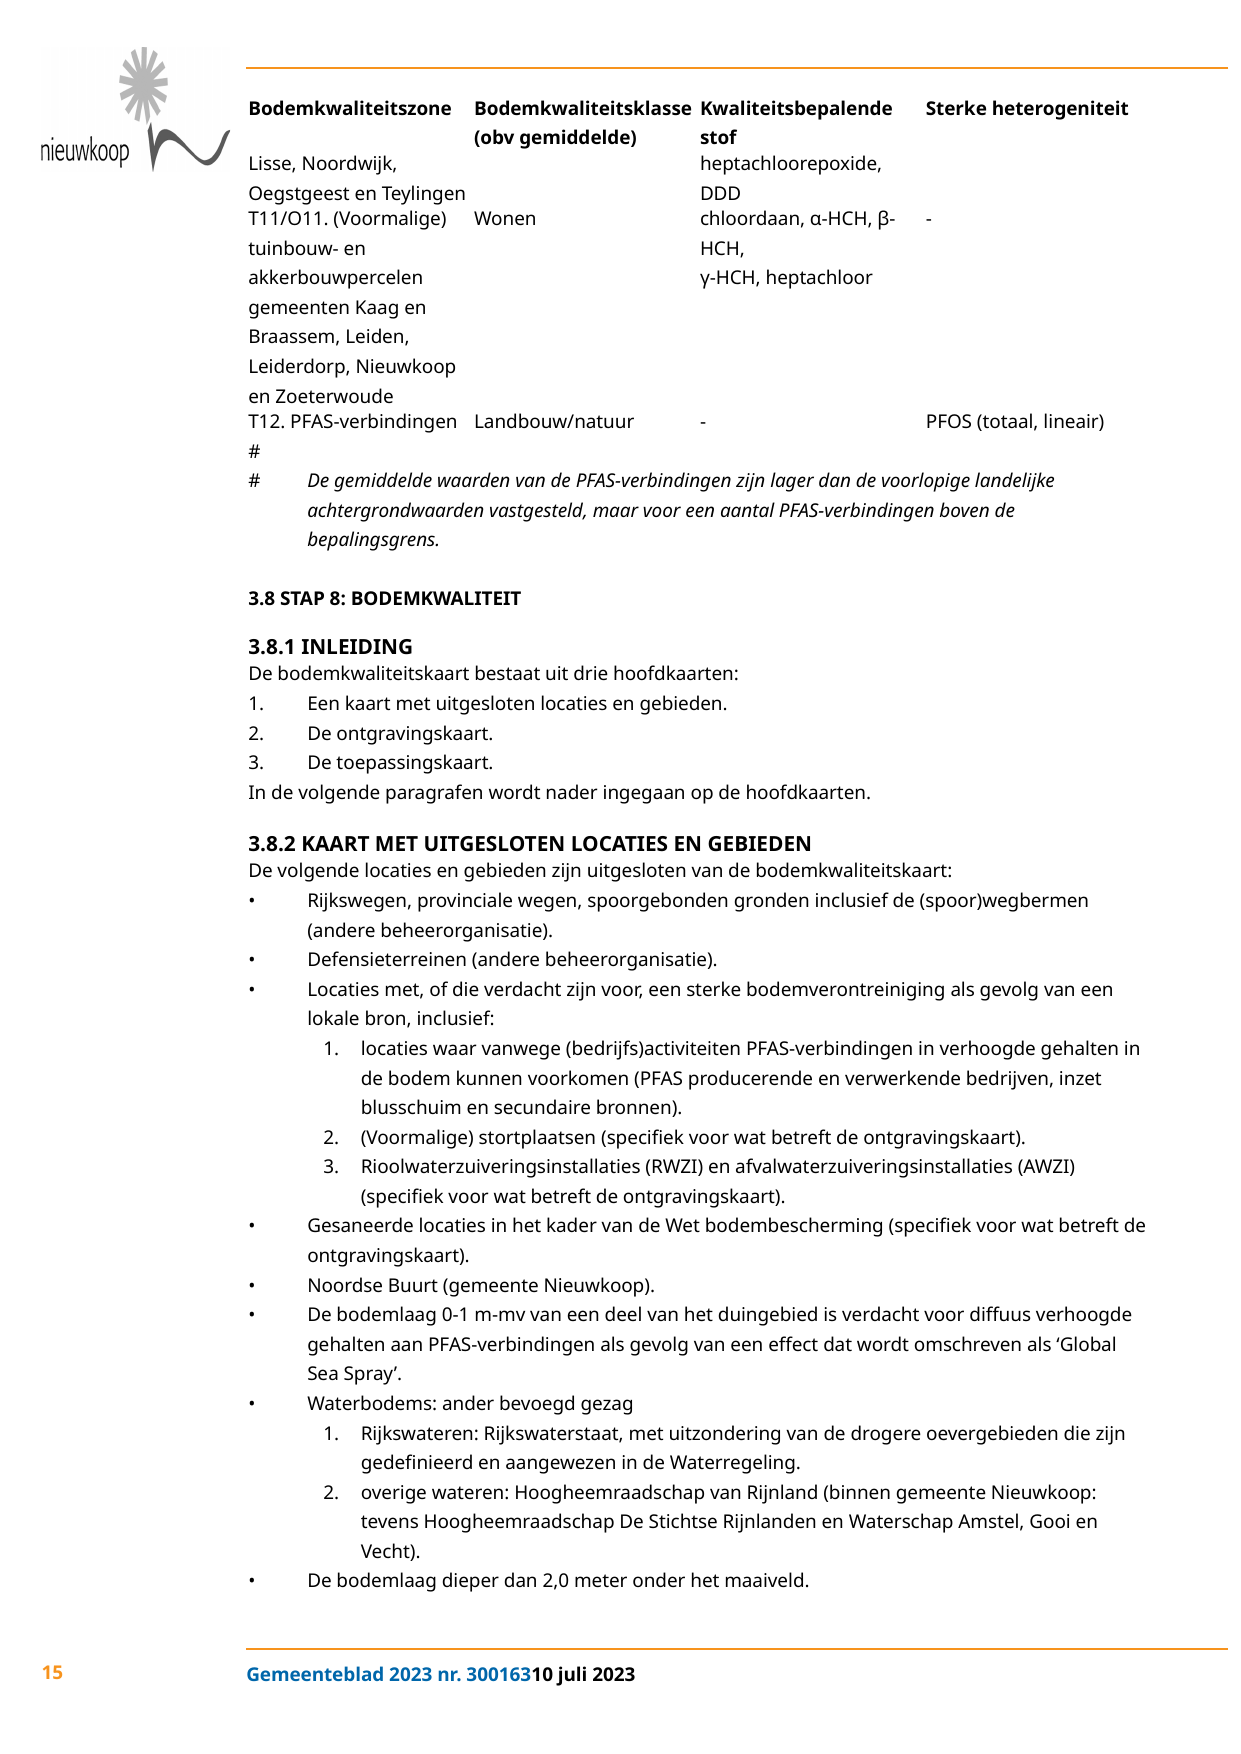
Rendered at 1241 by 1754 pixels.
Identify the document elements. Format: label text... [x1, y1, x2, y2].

list (Voormalige) stortplaatsen (specifiek voor wat betreft de ontgravingskaart). [323, 1124, 1152, 1150]
list locaties waar vanwege (bedrijfs)activiteiten PFAS-verbindingen in verhoogde gehalten in de bodem kunnen voorkomen (PFAS producerende en verwerkende bedrijven, inzet blusschuim en secundaire bronnen). [323, 1035, 1152, 1120]
list Defensieterreinen (andere beheerorganisatie). [248, 946, 1152, 972]
text De bodemkwaliteitskaart bestaat uit drie hoofdkaarten: [248, 661, 1152, 686]
table_header Bodemkwaliteitsklasse (obv gemiddelde) [474, 95, 700, 150]
table_cell [926, 150, 1152, 205]
list De gemiddelde waarden van de PFAS-verbindingen zijn lager dan de voorlopige landelijke achtergrondwaarden vastgesteld, maar voor een aantal PFAS-verbindingen boven de bepalingsgrens. [248, 467, 1152, 552]
table_header Sterke heterogeniteit [926, 95, 1152, 150]
list Een kaart met uitgesloten locaties en gebieden. [248, 690, 1152, 716]
list Waterbodems: ander bevoegd gezag [248, 1390, 1152, 1416]
list De toepassingskaart. [248, 749, 1152, 775]
text In de volgende paragrafen wordt nader ingegaan op de hoofdkaarten. [248, 779, 1152, 804]
table_cell heptachloorepoxide, DDD [700, 150, 926, 205]
list Noordse Buurt (gemeente Nieuwkoop). [248, 1272, 1152, 1298]
text De volgende locaties en gebieden zijn uitgesloten van de bodemkwaliteitskaart: [248, 858, 1152, 883]
text 3.8.1 INLEIDING [248, 632, 1152, 661]
table_header Kwaliteitsbepalende stof [700, 95, 926, 150]
list overige wateren: Hoogheemraadschap van Rijnland (binnen gemeente Nieuwkoop: tevens Hoogheemraadschap De Stichtse Rijnlanden en Waterschap Amstel, Gooi en Vecht). [323, 1479, 1152, 1564]
table_header Bodemkwaliteitszone [248, 95, 474, 150]
table_cell Lisse, Noordwijk, Oegstgeest en Teylingen [248, 150, 474, 205]
table_cell - [700, 409, 926, 464]
table_cell Wonen [474, 205, 700, 409]
list De bodemlaag dieper dan 2,0 meter onder het maaiveld. [248, 1568, 1152, 1593]
list Locaties met, of die verdacht zijn voor, een sterke bodemverontreiniging als gevolg van een lokale bron, inclusief: [248, 976, 1152, 1031]
text 3.8 STAP 8: BODEMKWALITEIT [248, 586, 1152, 611]
table_cell T11/O11. (Voormalige) tuinbouw- en akkerbouwpercelen gemeenten Kaag en Braassem, Leiden, Leiderdorp, Nieuwkoop en Zoeterwoude [248, 205, 474, 409]
list Rijkswateren: Rijkswaterstaat, met uitzondering van de drogere oevergebieden die zijn gedefinieerd en aangewezen in de Waterregeling. [323, 1420, 1152, 1475]
list Rijkswegen, provinciale wegen, spoorgebonden gronden inclusief de (spoor)wegbermen (andere beheerorganisatie). [248, 887, 1152, 943]
table_cell [474, 150, 700, 205]
list De ontgravingskaart. [248, 720, 1152, 745]
text 3.8.2 KAART MET UITGESLOTEN LOCATIES EN GEBIEDEN [248, 829, 1152, 858]
table_cell Landbouw/natuur [474, 409, 700, 464]
table_cell chloordaan, α-HCH, β-HCH, γ-HCH, heptachloor [700, 205, 926, 409]
table_cell T12. PFAS-verbindingen # [248, 409, 474, 464]
table_cell PFOS (totaal, lineair) [926, 409, 1152, 464]
table_cell - [926, 205, 1152, 409]
list Rioolwaterzuiveringsinstallaties (RWZI) en afvalwaterzuiveringsinstallaties (AWZI) (specifiek voor wat betreft de ontgravingskaart). [323, 1153, 1152, 1209]
list Gesaneerde locaties in het kader van de Wet bodembescherming (specifiek voor wat betreft de ontgravingskaart). [248, 1213, 1152, 1268]
picture [41, 47, 231, 172]
list De bodemlaag 0-1 m-mv van een deel van het duingebied is verdacht voor diffuus verhoogde gehalten aan PFAS-verbindingen als gevolg van een effect dat wordt omschreven als ‘Global Sea Spray’. [248, 1301, 1152, 1386]
